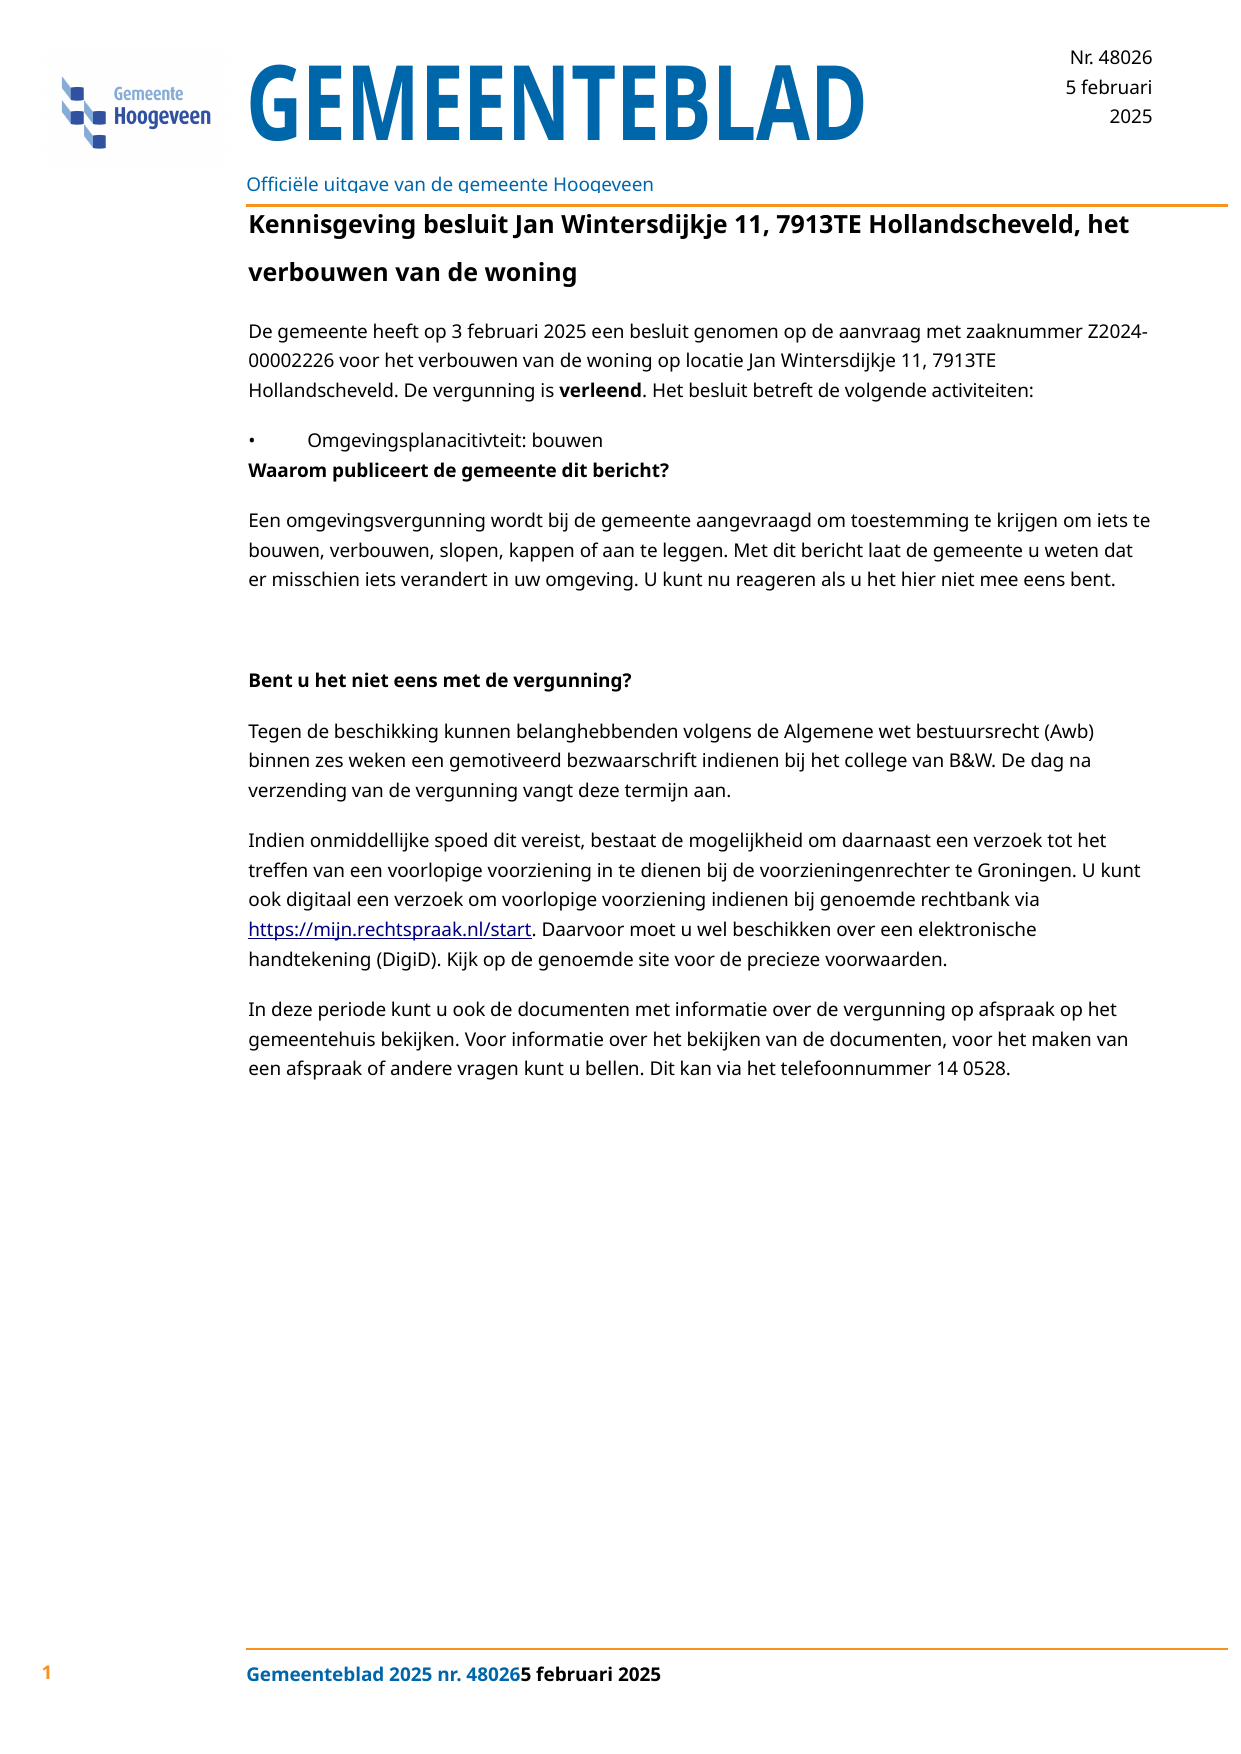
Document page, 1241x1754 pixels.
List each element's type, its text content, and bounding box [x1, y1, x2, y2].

picture [41, 47, 231, 172]
text Een omgevingsvergunning wordt bij de gemeente aangevraagd om toestemming te krijgen om iets te bouwen, verbouwen, slopen, kappen of aan te leggen. Met dit bericht laat de gemeente u weten dat er misschien iets verandert in uw omgeving. U kunt nu reageren als u het hier niet mee eens bent. [248, 507, 1152, 592]
text Waarom publiceert de gemeente dit bericht? [248, 457, 1152, 483]
text Bent u het niet eens met de vergunning? [248, 667, 1152, 693]
text Kennisgeving besluit Jan Wintersdijkje 11, 7913TE Hollandscheveld, het verbouwen van de woning [248, 207, 1152, 288]
text In deze periode kunt u ook de documenten met informatie over de vergunning op afspraak op het gemeentehuis bekijken. Voor informatie over het bekijken van de documenten, voor het maken van een afspraak of andere vragen kunt u bellen. Dit kan via het telefoonnummer 14 0528. [248, 996, 1152, 1081]
text De gemeente heeft op 3 februari 2025 een besluit genomen op de aanvraag met zaaknummer Z2024-00002226 voor het verbouwen van de woning op locatie Jan Wintersdijkje 11, 7913TE Hollandscheveld. De vergunning is verleend. Het besluit betreft de volgende activiteiten: [248, 318, 1152, 403]
text Indien onmiddellijke spoed dit vereist, bestaat de mogelijkheid om daarnaast een verzoek tot het treffen van een voorlopige voorziening in te dienen bij de voorzieningenrechter te Groningen. U kunt ook digitaal een verzoek om voorlopige voorziening indienen bij genoemde rechtbank via https://mijn.rechtspraak.nl/start. Daarvoor moet u wel beschikken over een elektronische handtekening (DigiD). Kijk op de genoemde site voor de precieze voorwaarden. [248, 827, 1152, 972]
list Omgevingsplanacitivteit: bouwen [248, 427, 1152, 453]
text Tegen de beschikking kunnen belanghebbenden volgens de Algemene wet bestuursrecht (Awb) binnen zes weken een gemotiveerd bezwaarschrift indienen bij het college van B&W. De dag na verzending van de vergunning vangt deze termijn aan. [248, 718, 1152, 803]
